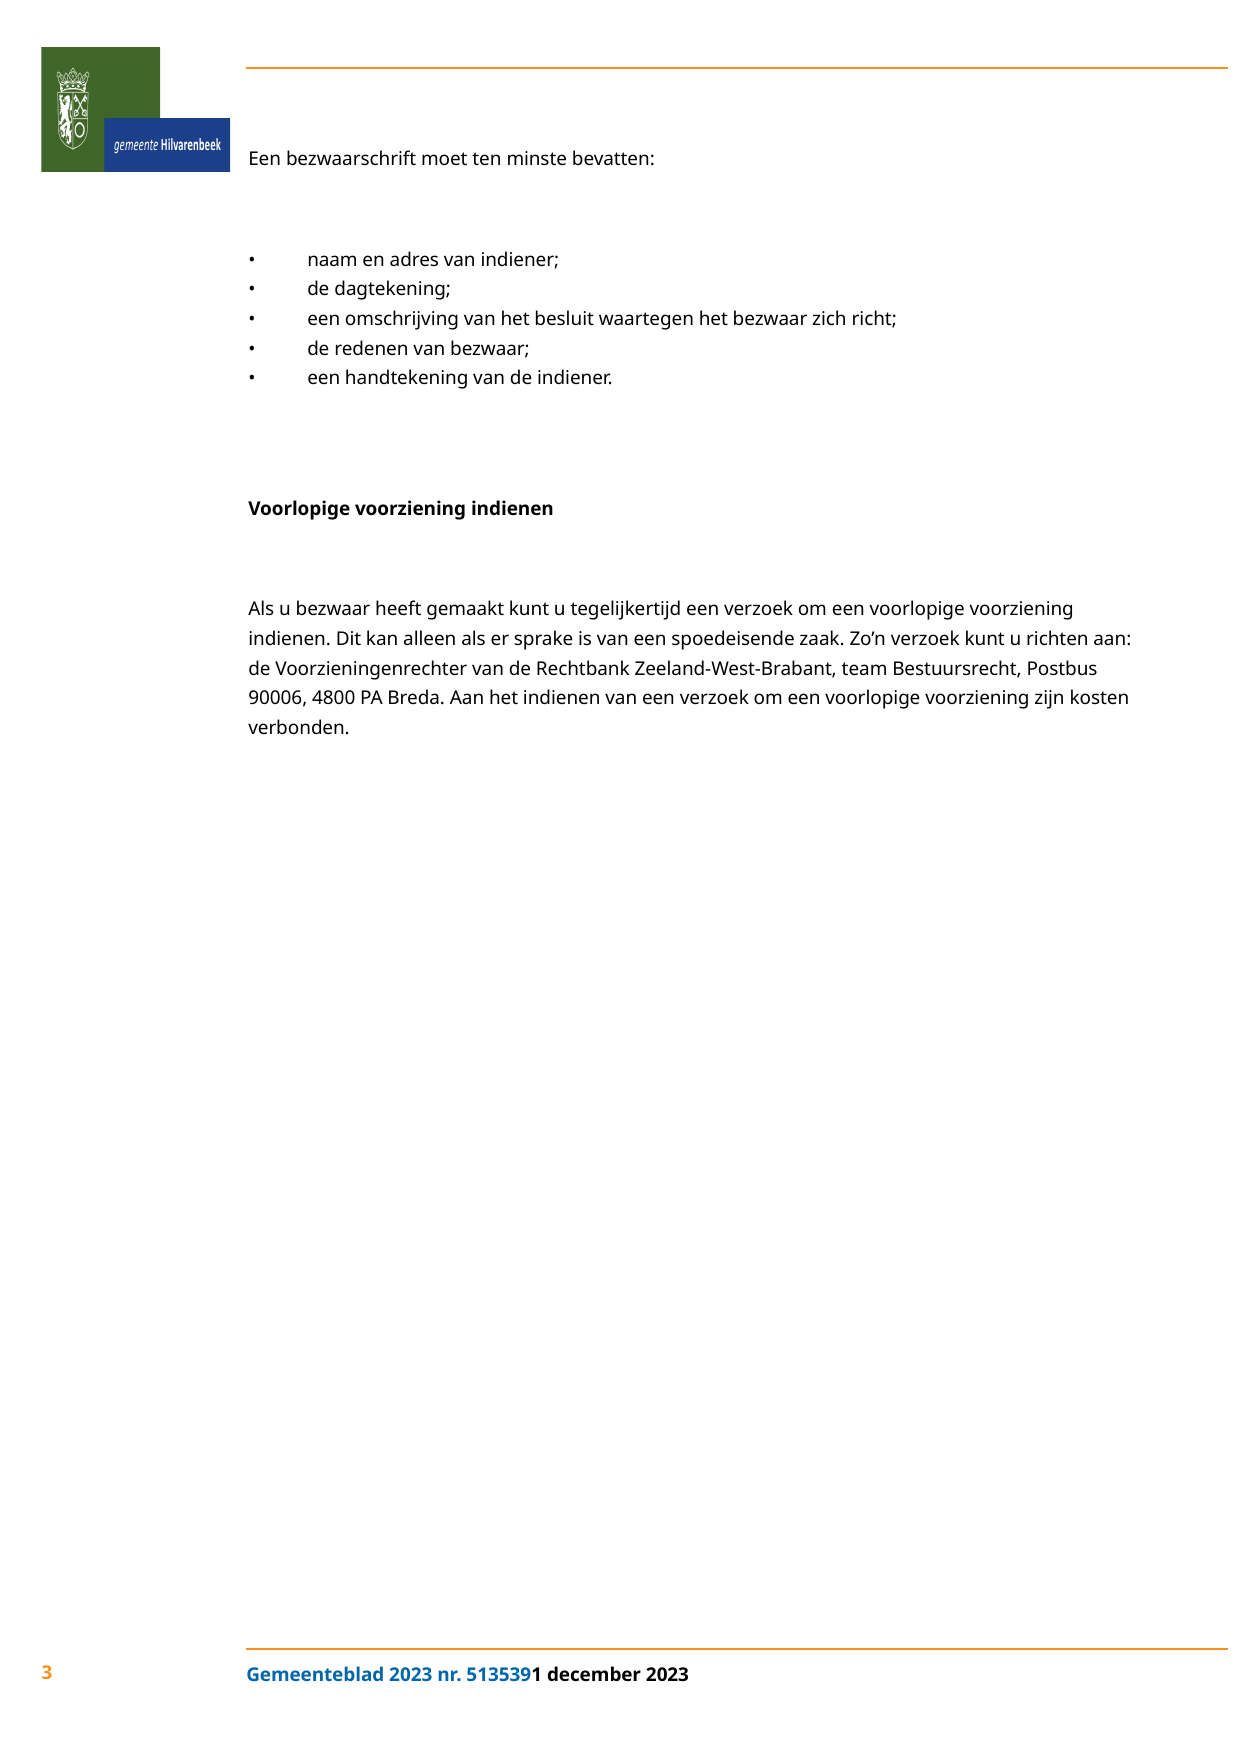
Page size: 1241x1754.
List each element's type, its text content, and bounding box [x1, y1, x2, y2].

text Als u bezwaar heeft gemaakt kunt u tegelijkertijd een verzoek om een voorlopige voorziening indienen. Dit kan alleen als er sprake is van een spoedeisende zaak. Zo’n verzoek kunt u richten aan: de Voorzieningenrechter van de Rechtbank Zeeland-West-Brabant, team Bestuursrecht, Postbus 90006, 4800 PA Breda. Aan het indienen van een verzoek om een voorlopige voorziening zijn kosten verbonden. [248, 596, 1152, 740]
text Voorlopige voorziening indienen [248, 495, 1152, 521]
list een handtekening van de indiener. [248, 364, 1152, 390]
list naam en adres van indiener; [248, 246, 1152, 272]
list een omschrijving van het besluit waartegen het bezwaar zich richt; [248, 305, 1152, 331]
list de dagtekening; [248, 276, 1152, 301]
list de redenen van bezwaar; [248, 335, 1152, 361]
picture [41, 47, 231, 172]
text Een bezwaarschrift moet ten minste bevatten: [248, 145, 1152, 171]
